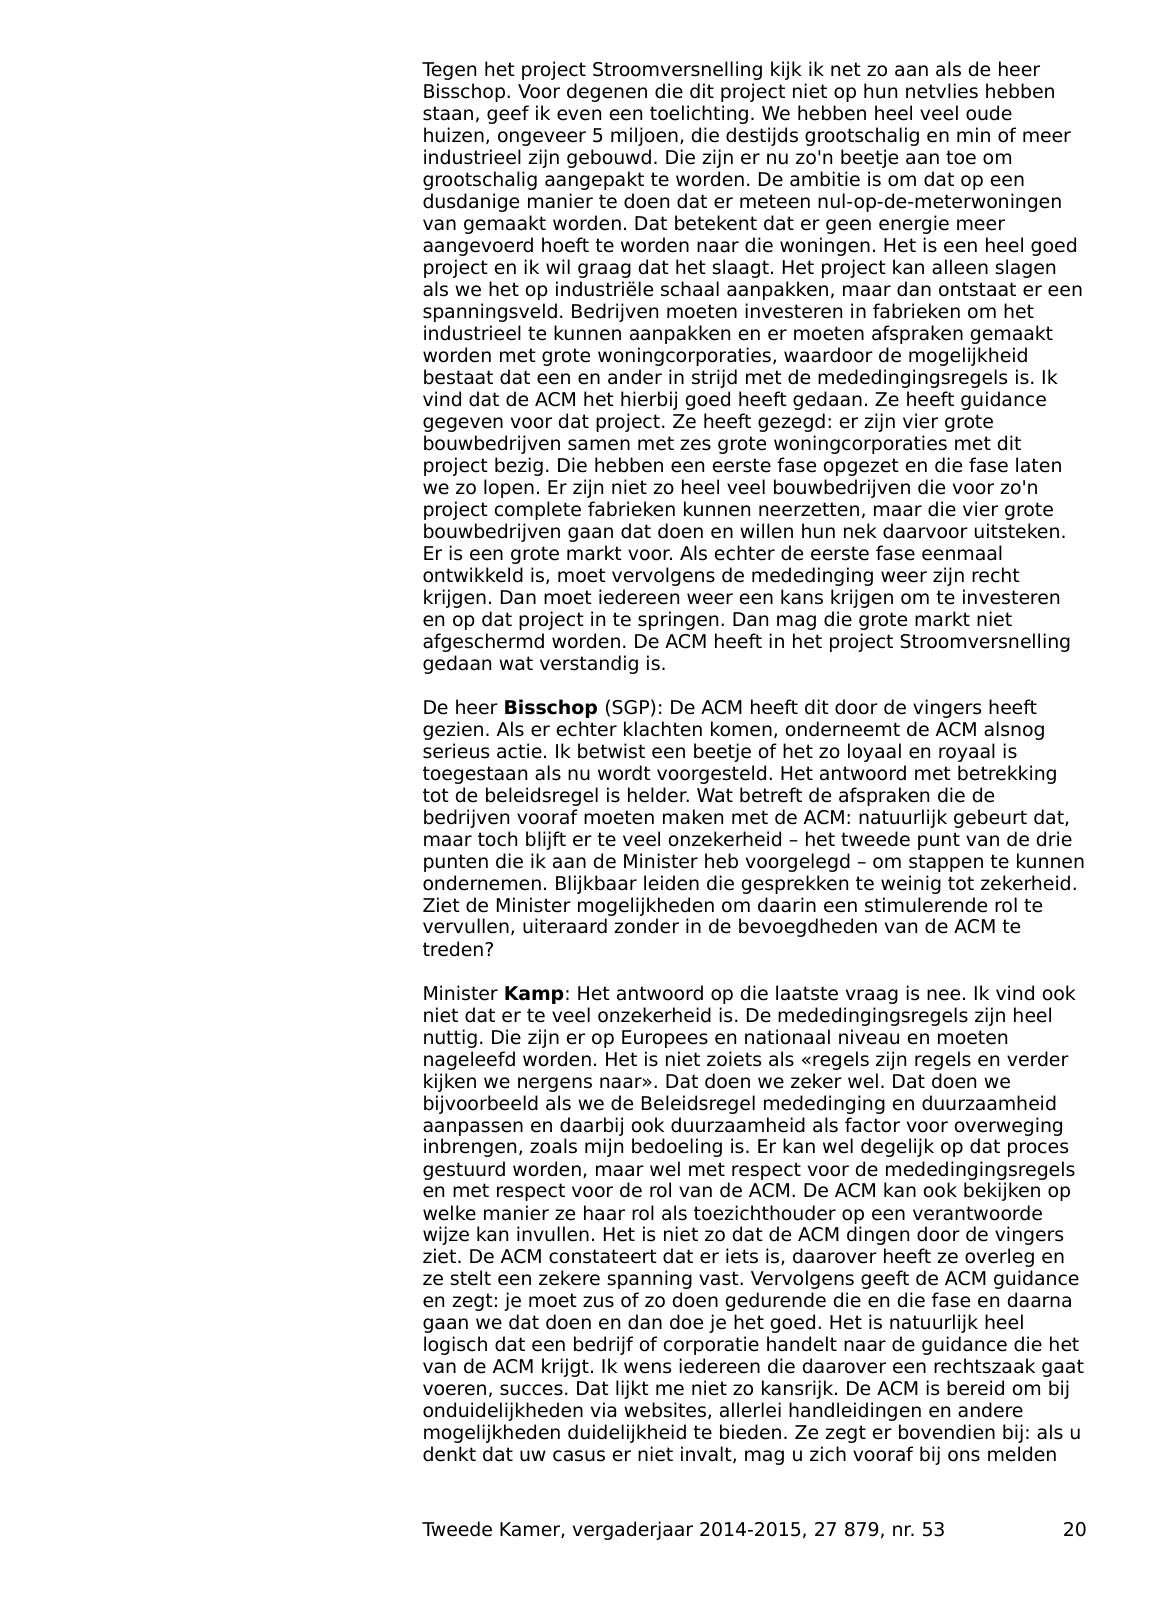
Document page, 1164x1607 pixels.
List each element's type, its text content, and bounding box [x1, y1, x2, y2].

text Tegen het project Stroomversnelling kijk ik net zo aan als de heer Bisschop. Voor degenen die dit project niet op hun netvlies hebben staan, geef ik even een toelichting. We hebben heel veel oude huizen, ongeveer 5 miljoen, die destijds grootschalig en min of meer industrieel zijn gebouwd. Die zijn er nu zo'n beetje aan toe om grootschalig aangepakt te worden. De ambitie is om dat op een dusdanige manier te doen dat er meteen nul-op-de-meterwoningen van gemaakt worden. Dat betekent dat er geen energie meer aangevoerd hoeft te worden naar die woningen. Het is een heel goed project en ik wil graag dat het slaagt. Het project kan alleen slagen als we het op industriële schaal aanpakken, maar dan ontstaat er een spanningsveld. Bedrijven moeten investeren in fabrieken om het industrieel te kunnen aanpakken en er moeten afspraken gemaakt worden met grote woningcorporaties, waardoor de mogelijkheid bestaat dat een en ander in strijd met de mededingingsregels is. Ik vind dat de ACM het hierbij goed heeft gedaan. Ze heeft guidance gegeven voor dat project. Ze heeft gezegd: er zijn vier grote bouwbedrijven samen met zes grote woningcorporaties met dit project bezig. Die hebben een eerste fase opgezet en die fase laten we zo lopen. Er zijn niet zo heel veel bouwbedrijven die voor zo'n project complete fabrieken kunnen neerzetten, maar die vier grote bouwbedrijven gaan dat doen en willen hun nek daarvoor uitsteken. Er is een grote markt voor. Als echter de eerste fase eenmaal ontwikkeld is, moet vervolgens de mededinging weer zijn recht krijgen. Dan moet iedereen weer een kans krijgen om te investeren en op dat project in te springen. Dan mag die grote markt niet afgeschermd worden. De ACM heeft in het project Stroomversnelling gedaan wat verstandig is. [422, 59, 1087, 674]
text Minister Kamp: Het antwoord op die laatste vraag is nee. Ik vind ook niet dat er te veel onzekerheid is. De mededingingsregels zijn heel nuttig. Die zijn er op Europees en nationaal niveau en moeten nageleefd worden. Het is niet zoiets als «regels zijn regels en verder kijken we nergens naar». Dat doen we zeker wel. Dat doen we bijvoorbeeld als we de Beleidsregel mededinging en duurzaamheid aanpassen en daarbij ook duurzaamheid als factor voor overweging inbrengen, zoals mijn bedoeling is. Er kan wel degelijk op dat proces gestuurd worden, maar wel met respect voor de mededingingsregels en met respect voor de rol van de ACM. De ACM kan ook bekijken op welke manier ze haar rol als toezichthouder op een verantwoorde wijze kan invullen. Het is niet zo dat de ACM dingen door de vingers ziet. De ACM constateert dat er iets is, daarover heeft ze overleg en ze stelt een zekere spanning vast. Vervolgens geeft de ACM guidance en zegt: je moet zus of zo doen gedurende die en die fase en daarna gaan we dat doen en dan doe je het goed. Het is natuurlijk heel logisch dat een bedrijf of corporatie handelt naar de guidance die het van de ACM krijgt. Ik wens iedereen die daarover een rechtszaak gaat voeren, succes. Dat lijkt me niet zo kansrijk. De ACM is bereid om bij onduidelijkheden via websites, allerlei handleidingen en andere mogelijkheden duidelijkheid te bieden. Ze zegt er bovendien bij: als u denkt dat uw casus er niet invalt, mag u zich vooraf bij ons melden [422, 983, 1087, 1466]
text De heer Bisschop (SGP): De ACM heeft dit door de vingers heeft gezien. Als er echter klachten komen, onderneemt de ACM alsnog serieus actie. Ik betwist een beetje of het zo loyaal en royaal is toegestaan als nu wordt voorgesteld. Het antwoord met betrekking tot de beleidsregel is helder. Wat betreft de afspraken die de bedrijven vooraf moeten maken met de ACM: natuurlijk gebeurt dat, maar toch blijft er te veel onzekerheid – het tweede punt van de drie punten die ik aan de Minister heb voorgelegd – om stappen te kunnen ondernemen. Blijkbaar leiden die gesprekken te weinig tot zekerheid. Ziet de Minister mogelijkheden om daarin een stimulerende rol te vervullen, uiteraard zonder in de bevoegdheden van de ACM te treden? [422, 697, 1087, 960]
